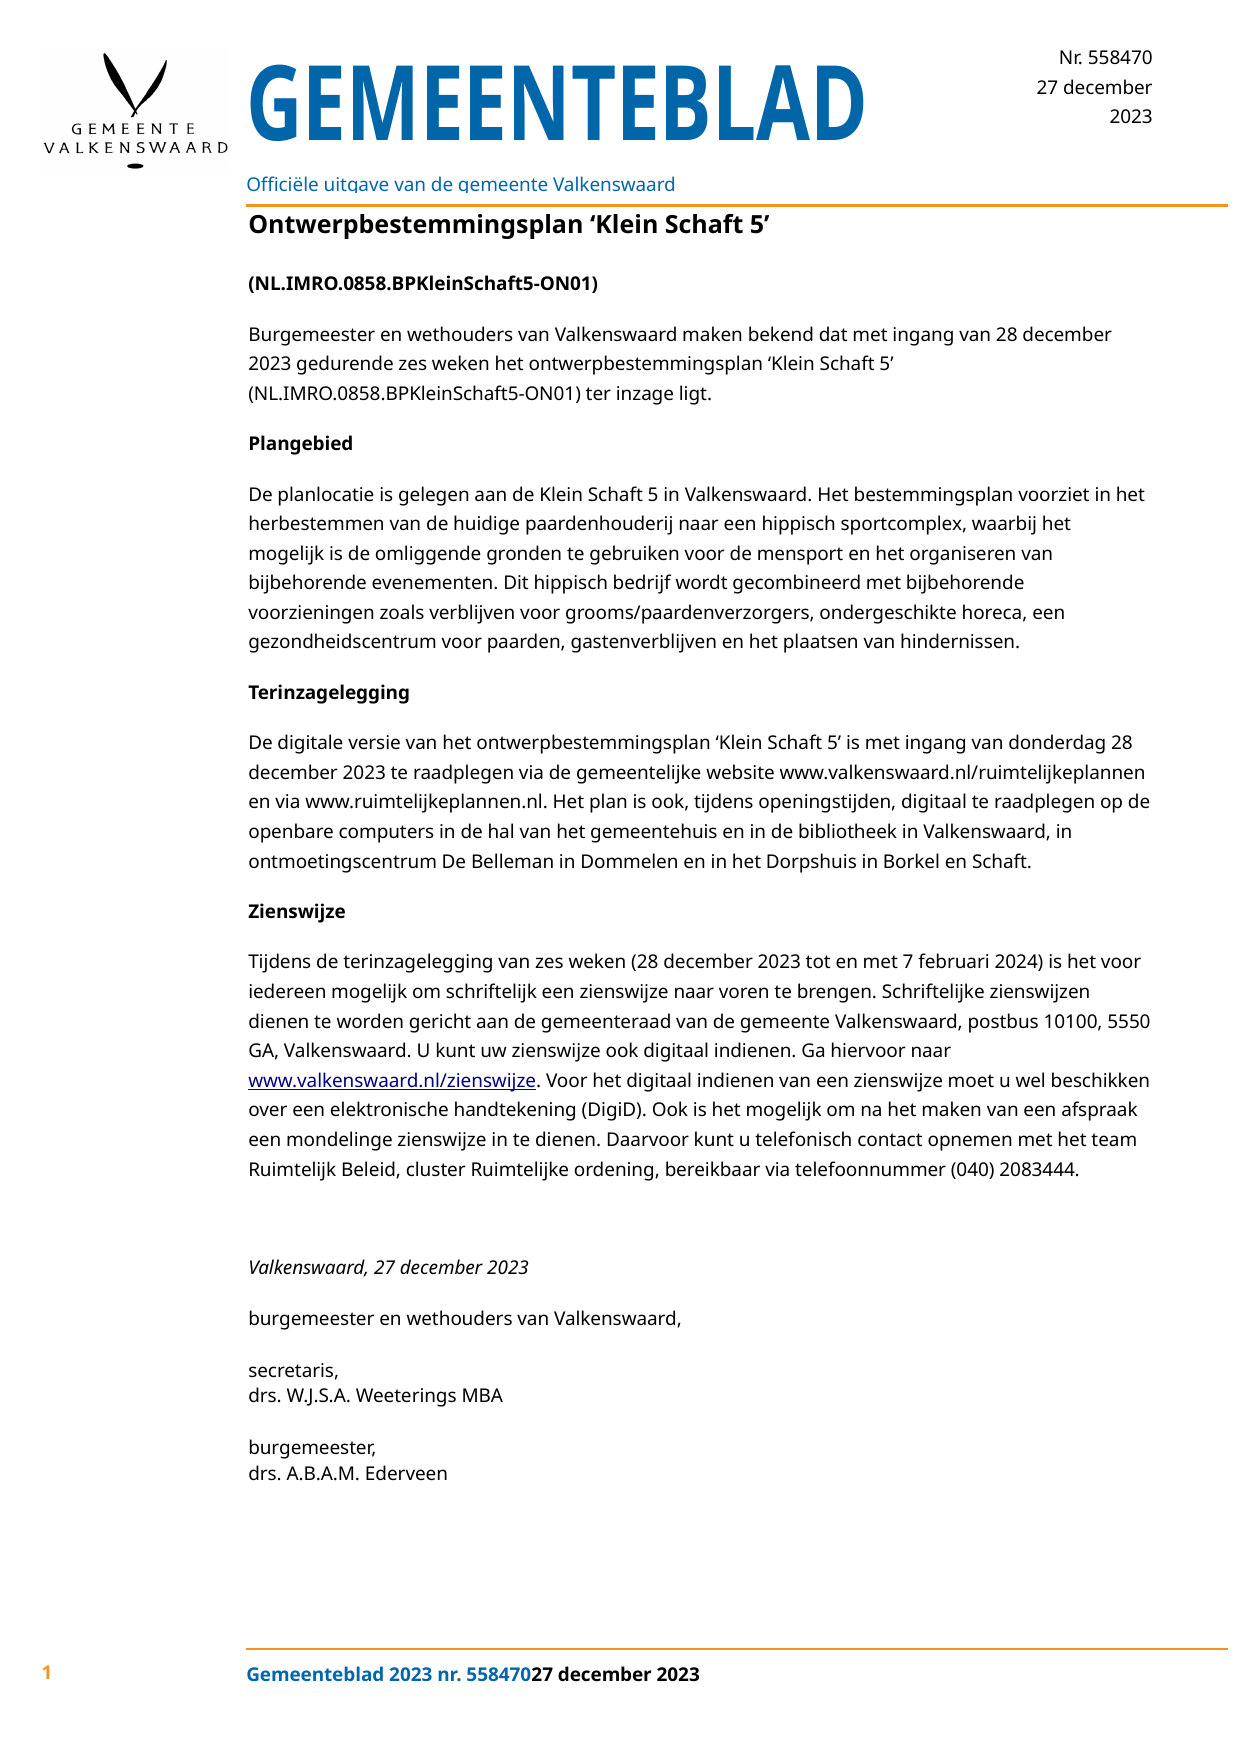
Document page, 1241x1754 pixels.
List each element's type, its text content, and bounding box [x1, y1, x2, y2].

text burgemeester, [248, 1434, 1152, 1460]
text Burgemeester en wethouders van Valkenswaard maken bekend dat met ingang van 28 december 2023 gedurende zes weken het ontwerpbestemmingsplan ‘Klein Schaft 5’ (NL.IMRO.0858.BPKleinSchaft5-ON01) ter inzage ligt. [248, 321, 1152, 406]
text Zienswijze [248, 898, 1152, 924]
text Ontwerpbestemmingsplan ‘Klein Schaft 5’ [248, 207, 1152, 241]
text drs. W.J.S.A. Weeterings MBA [248, 1383, 1152, 1408]
text burgemeester en wethouders van Valkenswaard, [248, 1305, 1152, 1331]
text secretaris, [248, 1357, 1152, 1383]
picture [41, 47, 231, 172]
text (NL.IMRO.0858.BPKleinSchaft5-ON01) [248, 270, 1152, 296]
text De planlocatie is gelegen aan de Klein Schaft 5 in Valkenswaard. Het bestemmingsplan voorziet in het herbestemmen van de huidige paardenhouderij naar een hippisch sportcomplex, waarbij het mogelijk is de omliggende gronden te gebruiken voor de mensport en het organiseren van bijbehorende evenementen. Dit hippisch bedrijf wordt gecombineerd met bijbehorende voorzieningen zoals verblijven voor grooms/paardenverzorgers, ondergeschikte horeca, een gezondheidscentrum voor paarden, gastenverblijven en het plaatsen van hindernissen. [248, 481, 1152, 654]
text Plangebied [248, 430, 1152, 456]
text Valkenswaard, 27 december 2023 [248, 1254, 1152, 1280]
text Tijdens de terinzagelegging van zes weken (28 december 2023 tot en met 7 februari 2024) is het voor iedereen mogelijk om schriftelijk een zienswijze naar voren te brengen. Schriftelijke zienswijzen dienen te worden gericht aan de gemeenteraad van de gemeente Valkenswaard, postbus 10100, 5550 GA, Valkenswaard. U kunt uw zienswijze ook digitaal indienen. Ga hiervoor naar www.valkenswaard.nl/zienswijze. Voor het digitaal indienen van een zienswijze moet u wel beschikken over een elektronische handtekening (DigiD). Ook is het mogelijk om na het maken van een afspraak een mondelinge zienswijze in te dienen. Daarvoor kunt u telefonisch contact opnemen met het team Ruimtelijk Beleid, cluster Ruimtelijke ordening, bereikbaar via telefoonnummer (040) 2083444. [248, 949, 1152, 1181]
text Terinzagelegging [248, 679, 1152, 705]
text drs. A.B.A.M. Ederveen [248, 1460, 1152, 1486]
text De digitale versie van het ontwerpbestemmingsplan ‘Klein Schaft 5’ is met ingang van donderdag 28 december 2023 te raadplegen via de gemeentelijke website www.valkenswaard.nl/ruimtelijkeplannen en via www.ruimtelijkeplannen.nl. Het plan is ook, tijdens openingstijden, digitaal te raadplegen op de openbare computers in de hal van het gemeentehuis en in de bibliotheek in Valkenswaard, in ontmoetingscentrum De Belleman in Dommelen en in het Dorpshuis in Borkel en Schaft. [248, 729, 1152, 873]
